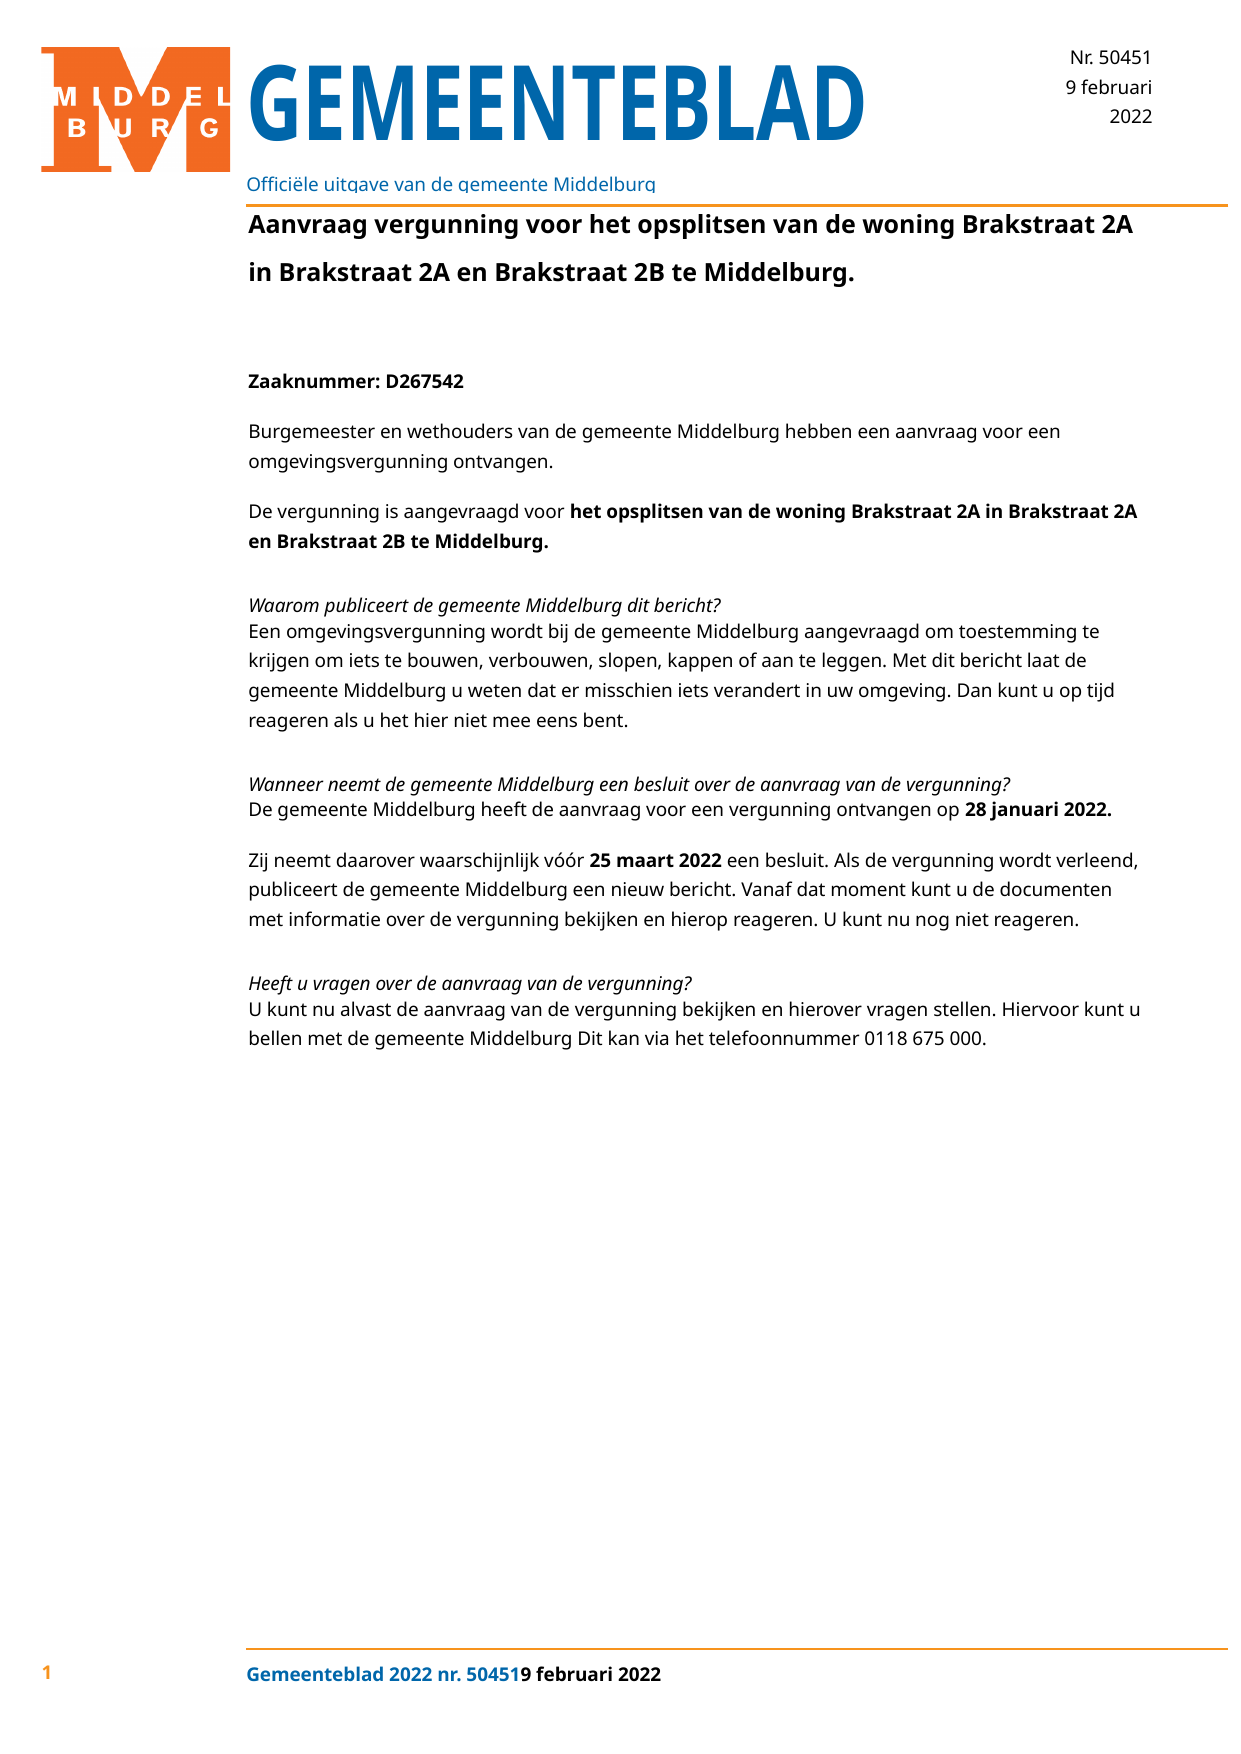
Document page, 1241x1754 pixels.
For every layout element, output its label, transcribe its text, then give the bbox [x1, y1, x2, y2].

text De vergunning is aangevraagd voor het opsplitsen van de woning Brakstraat 2A in Brakstraat 2A en Brakstraat 2B te Middelburg. [248, 499, 1152, 554]
picture [41, 47, 231, 172]
text Waarom publiceert de gemeente Middelburg dit bericht? [248, 592, 1152, 618]
text Burgemeester en wethouders van de gemeente Middelburg hebben een aanvraag voor een omgevingsvergunning ontvangen. [248, 419, 1152, 474]
text Heeft u vragen over de aanvraag van de vergunning? [248, 970, 1152, 996]
text Aanvraag vergunning voor het opsplitsen van de woning Brakstraat 2A in Brakstraat 2A en Brakstraat 2B te Middelburg. [248, 207, 1152, 288]
text Zij neemt daarover waarschijnlijk vóór 25 maart 2022 een besluit. Als de vergunning wordt verleend, publiceert de gemeente Middelburg een nieuw bericht. Vanaf dat moment kunt u de documenten met informatie over de vergunning bekijken en hierop reageren. U kunt nu nog niet reageren. [248, 847, 1152, 932]
text U kunt nu alvast de aanvraag van de vergunning bekijken en hierover vragen stellen. Hiervoor kunt u bellen met de gemeente Middelburg Dit kan via het telefoonnummer 0118 675 000. [248, 996, 1152, 1051]
text Zaaknummer: D267542 [248, 368, 1152, 394]
text Een omgevingsvergunning wordt bij de gemeente Middelburg aangevraagd om toestemming te krijgen om iets te bouwen, verbouwen, slopen, kappen of aan te leggen. Met dit bericht laat de gemeente Middelburg u weten dat er misschien iets verandert in uw omgeving. Dan kunt u op tijd reageren als u het hier niet mee eens bent. [248, 618, 1152, 732]
text De gemeente Middelburg heeft de aanvraag voor een vergunning ontvangen op 28 januari 2022. [248, 796, 1152, 822]
text Wanneer neemt de gemeente Middelburg een besluit over de aanvraag van de vergunning? [248, 771, 1152, 796]
